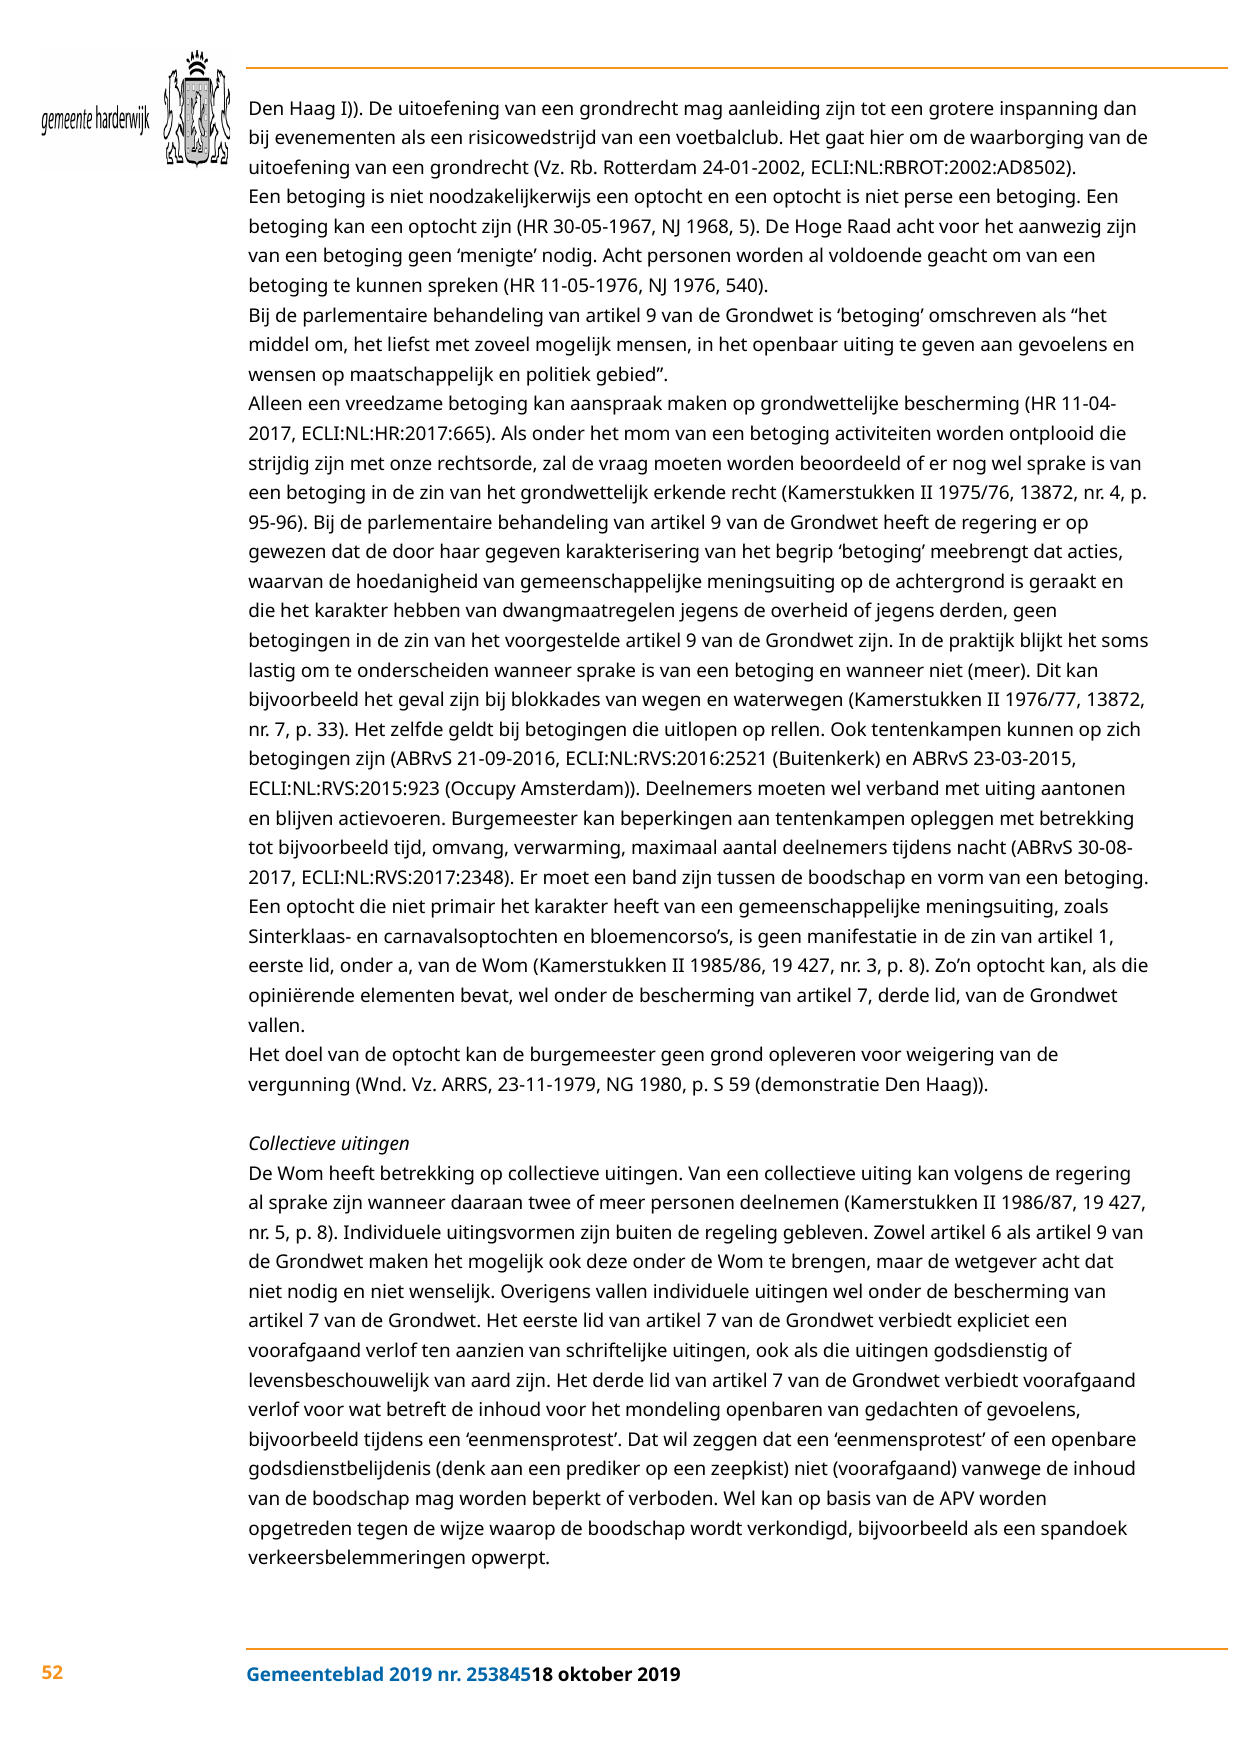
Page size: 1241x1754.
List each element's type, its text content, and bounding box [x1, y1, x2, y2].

text Een optocht die niet primair het karakter heeft van een gemeenschappelijke meningsuiting, zoals Sinterklaas- en carnavalsoptochten en bloemencorso’s, is geen manifestatie in de zin van artikel 1, eerste lid, onder a, van de Wom (Kamerstukken II 1985/86, 19 427, nr. 3, p. 8). Zo’n optocht kan, als die opiniërende elementen bevat, wel onder de bescherming van artikel 7, derde lid, van de Grondwet vallen. [248, 893, 1152, 1038]
text Collectieve uitingen [248, 1130, 1152, 1156]
text Een betoging is niet noodzakelijkerwijs een optocht en een optocht is niet perse een betoging. Een betoging kan een optocht zijn (HR 30-05-1967, NJ 1968, 5). De Hoge Raad acht voor het aanwezig zijn van een betoging geen ‘menigte’ nodig. Acht personen worden al voldoende geacht om van een betoging te kunnen spreken (HR 11-05-1976, NJ 1976, 540). [248, 183, 1152, 298]
text Bij de parlementaire behandeling van artikel 9 van de Grondwet is ‘betoging’ omschreven als “het middel om, het liefst met zoveel mogelijk mensen, in het openbaar uiting te geven aan gevoelens en wensen op maatschappelijk en politiek gebied”. [248, 302, 1152, 387]
text Alleen een vreedzame betoging kan aanspraak maken op grondwettelijke bescherming (HR 11-04-2017, ECLI:NL:HR:2017:665). Als onder het mom van een betoging activiteiten worden ontplooid die strijdig zijn met onze rechtsorde, zal de vraag moeten worden beoordeeld of er nog wel sprake is van een betoging in de zin van het grondwettelijk erkende recht (Kamerstukken II 1975/76, 13872, nr. 4, p. 95-96). Bij de parlementaire behandeling van artikel 9 van de Grondwet heeft de regering er op gewezen dat de door haar gegeven karakterisering van het begrip ‘betoging’ meebrengt dat acties, waarvan de hoedanigheid van gemeenschappelijke meningsuiting op de achtergrond is geraakt en die het karakter hebben van dwangmaatregelen jegens de overheid of jegens derden, geen betogingen in de zin van het voorgestelde artikel 9 van de Grondwet zijn. In de praktijk blijkt het soms lastig om te onderscheiden wanneer sprake is van een betoging en wanneer niet (meer). Dit kan bijvoorbeeld het geval zijn bij blokkades van wegen en waterwegen (Kamerstukken II 1976/77, 13872, nr. 7, p. 33). Het zelfde geldt bij betogingen die uitlopen op rellen. Ook tentenkampen kunnen op zich betogingen zijn (ABRvS 21-09-2016, ECLI:NL:RVS:2016:2521 (Buitenkerk) en ABRvS 23-03-2015, ECLI:NL:RVS:2015:923 (Occupy Amsterdam)). Deelnemers moeten wel verband met uiting aantonen en blijven actievoeren. Burgemeester kan beperkingen aan tentenkampen opleggen met betrekking tot bijvoorbeeld tijd, omvang, verwarming, maximaal aantal deelnemers tijdens nacht (ABRvS 30-08-2017, ECLI:NL:RVS:2017:2348). Er moet een band zijn tussen de boodschap en vorm van een betoging. [248, 391, 1152, 890]
picture [41, 47, 231, 172]
text Den Haag I)). De uitoefening van een grondrecht mag aanleiding zijn tot een grotere inspanning dan bij evenementen als een risicowedstrijd van een voetbalclub. Het gaat hier om de waarborging van de uitoefening van een grondrecht (Vz. Rb. Rotterdam 24-01-2002, ECLI:NL:RBROT:2002:AD8502). [248, 95, 1152, 180]
text De Wom heeft betrekking op collectieve uitingen. Van een collectieve uiting kan volgens de regering al sprake zijn wanneer daaraan twee of meer personen deelnemen (Kamerstukken II 1986/87, 19 427, nr. 5, p. 8). Individuele uitingsvormen zijn buiten de regeling gebleven. Zowel artikel 6 als artikel 9 van de Grondwet maken het mogelijk ook deze onder de Wom te brengen, maar de wetgever acht dat niet nodig en niet wenselijk. Overigens vallen individuele uitingen wel onder de bescherming van artikel 7 van de Grondwet. Het eerste lid van artikel 7 van de Grondwet verbiedt expliciet een voorafgaand verlof ten aanzien van schriftelijke uitingen, ook als die uitingen godsdienstig of levensbeschouwelijk van aard zijn. Het derde lid van artikel 7 van de Grondwet verbiedt voorafgaand verlof voor wat betreft de inhoud voor het mondeling openbaren van gedachten of gevoelens, bijvoorbeeld tijdens een ‘eenmensprotest’. Dat wil zeggen dat een ‘eenmensprotest’ of een openbare godsdienstbelijdenis (denk aan een prediker op een zeepkist) niet (voorafgaand) vanwege de inhoud van de boodschap mag worden beperkt of verboden. Wel kan op basis van de APV worden opgetreden tegen de wijze waarop de boodschap wordt verkondigd, bijvoorbeeld als een spandoek verkeersbelemmeringen opwerpt. [248, 1160, 1152, 1570]
text Het doel van de optocht kan de burgemeester geen grond opleveren voor weigering van de vergunning (Wnd. Vz. ARRS, 23-11-1979, NG 1980, p. S 59 (demonstratie Den Haag)). [248, 1041, 1152, 1097]
